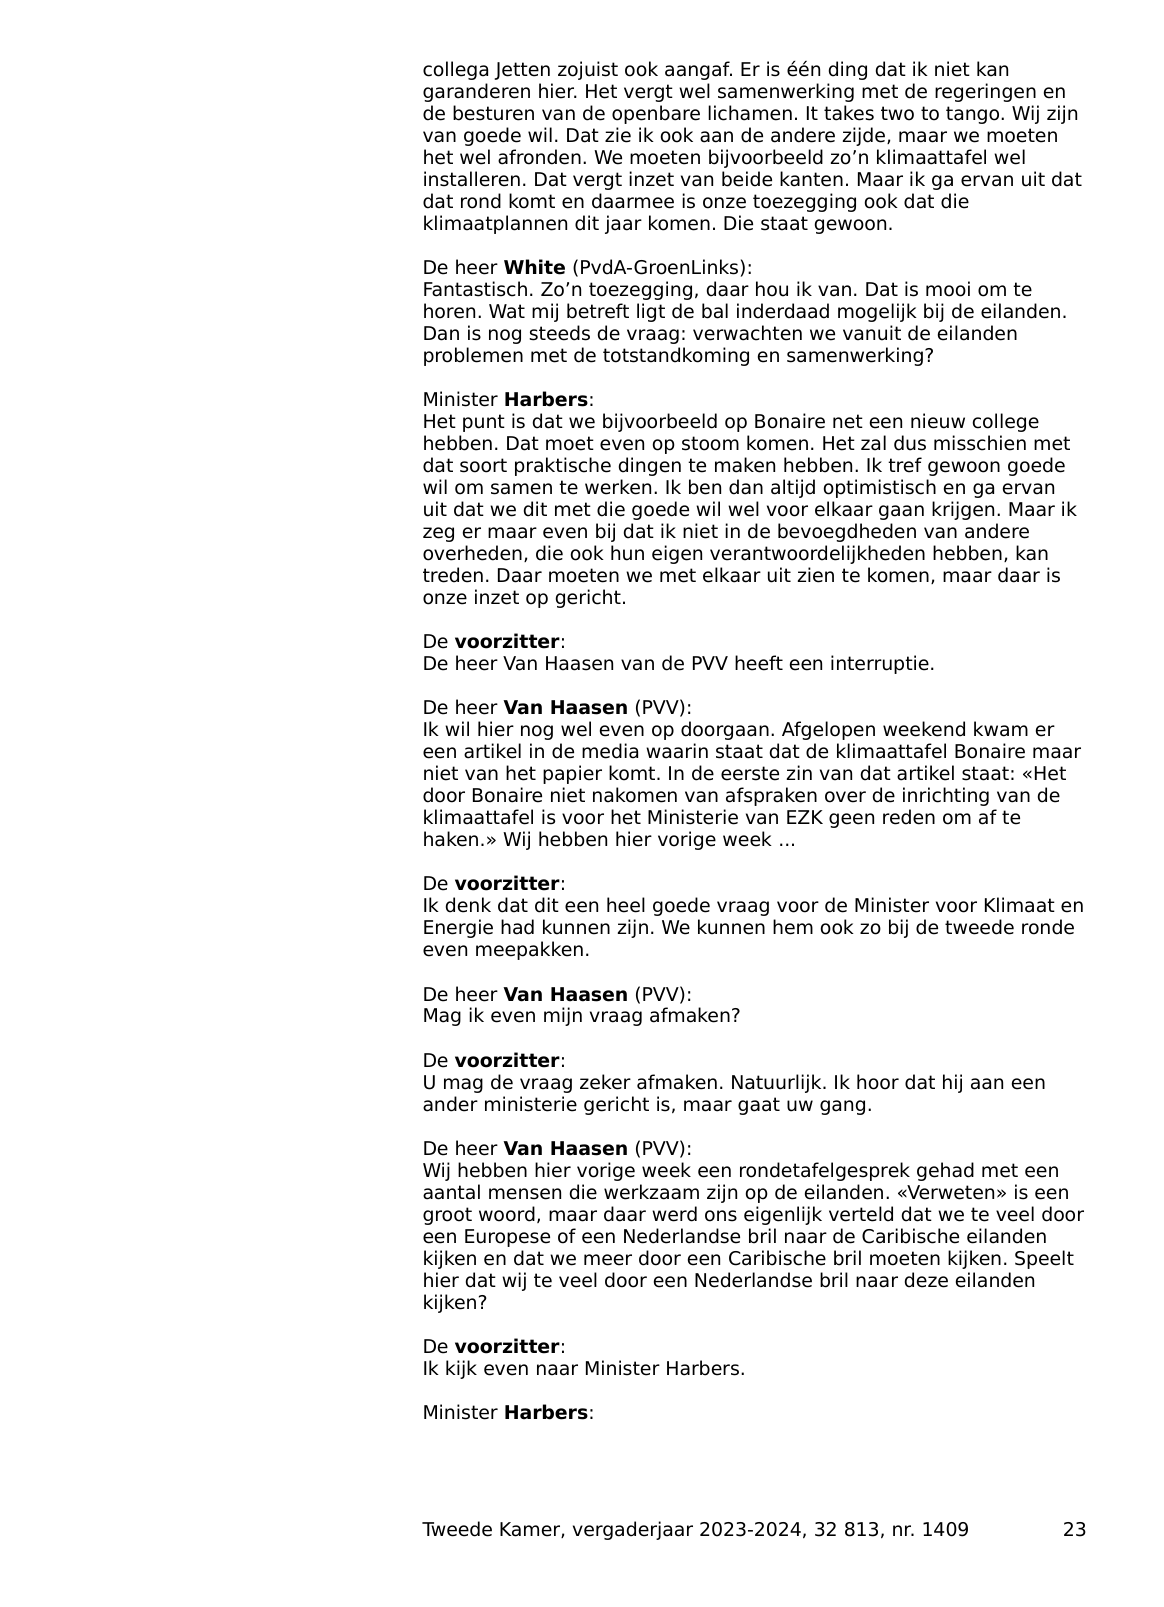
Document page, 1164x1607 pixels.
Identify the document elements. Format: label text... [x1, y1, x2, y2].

text U mag de vraag zeker afmaken. Natuurlijk. Ik hoor dat hij aan een ander ministerie gericht is, maar gaat uw gang. [422, 1072, 1087, 1116]
text De heer Van Haasen (PVV): [422, 983, 1087, 1005]
text De heer White (PvdA-GroenLinks): [422, 257, 1087, 279]
text De heer Van Haasen (PVV): [422, 697, 1087, 719]
text Minister Harbers: [422, 1402, 1087, 1424]
text De voorzitter: [422, 1336, 1087, 1358]
text De voorzitter: [422, 1049, 1087, 1072]
text Ik wil hier nog wel even op doorgaan. Afgelopen weekend kwam er een artikel in de media waarin staat dat de klimaattafel Bonaire maar niet van het papier komt. In de eerste zin van dat artikel staat: «Het door Bonaire niet nakomen van afspraken over de inrichting van de klimaattafel is voor het Ministerie van EZK geen reden om af te haken.» Wij hebben hier vorige week ... [422, 719, 1087, 851]
text Minister Harbers: [422, 389, 1087, 411]
text Ik kijk even naar Minister Harbers. [422, 1358, 1087, 1380]
text Mag ik even mijn vraag afmaken? [422, 1005, 1087, 1027]
text collega Jetten zojuist ook aangaf. Er is één ding dat ik niet kan garanderen hier. Het vergt wel samenwerking met de regeringen en de besturen van de openbare lichamen. It takes two to tango. Wij zijn van goede wil. Dat zie ik ook aan de andere zijde, maar we moeten het wel afronden. We moeten bijvoorbeeld zo’n klimaattafel wel installeren. Dat vergt inzet van beide kanten. Maar ik ga ervan uit dat dat rond komt en daarmee is onze toezegging ook dat die klimaatplannen dit jaar komen. Die staat gewoon. [422, 59, 1087, 235]
text De heer Van Haasen (PVV): [422, 1138, 1087, 1160]
text Het punt is dat we bijvoorbeeld op Bonaire net een nieuw college hebben. Dat moet even op stoom komen. Het zal dus misschien met dat soort praktische dingen te maken hebben. Ik tref gewoon goede wil om samen te werken. Ik ben dan altijd optimistisch en ga ervan uit dat we dit met die goede wil wel voor elkaar gaan krijgen. Maar ik zeg er maar even bij dat ik niet in de bevoegdheden van andere overheden, die ook hun eigen verantwoordelijkheden hebben, kan treden. Daar moeten we met elkaar uit zien te komen, maar daar is onze inzet op gericht. [422, 411, 1087, 609]
text Wij hebben hier vorige week een rondetafelgesprek gehad met een aantal mensen die werkzaam zijn op de eilanden. «Verweten» is een groot woord, maar daar werd ons eigenlijk verteld dat we te veel door een Europese of een Nederlandse bril naar de Caribische eilanden kijken en dat we meer door een Caribische bril moeten kijken. Speelt hier dat wij te veel door een Nederlandse bril naar deze eilanden kijken? [422, 1160, 1087, 1313]
text De heer Van Haasen van de PVV heeft een interruptie. [422, 653, 1087, 675]
text De voorzitter: [422, 873, 1087, 895]
text De voorzitter: [422, 631, 1087, 653]
text Ik denk dat dit een heel goede vraag voor de Minister voor Klimaat en Energie had kunnen zijn. We kunnen hem ook zo bij de tweede ronde even meepakken. [422, 895, 1087, 961]
text Fantastisch. Zo’n toezegging, daar hou ik van. Dat is mooi om te horen. Wat mij betreft ligt de bal inderdaad mogelijk bij de eilanden. Dan is nog steeds de vraag: verwachten we vanuit de eilanden problemen met de totstandkoming en samenwerking? [422, 279, 1087, 367]
